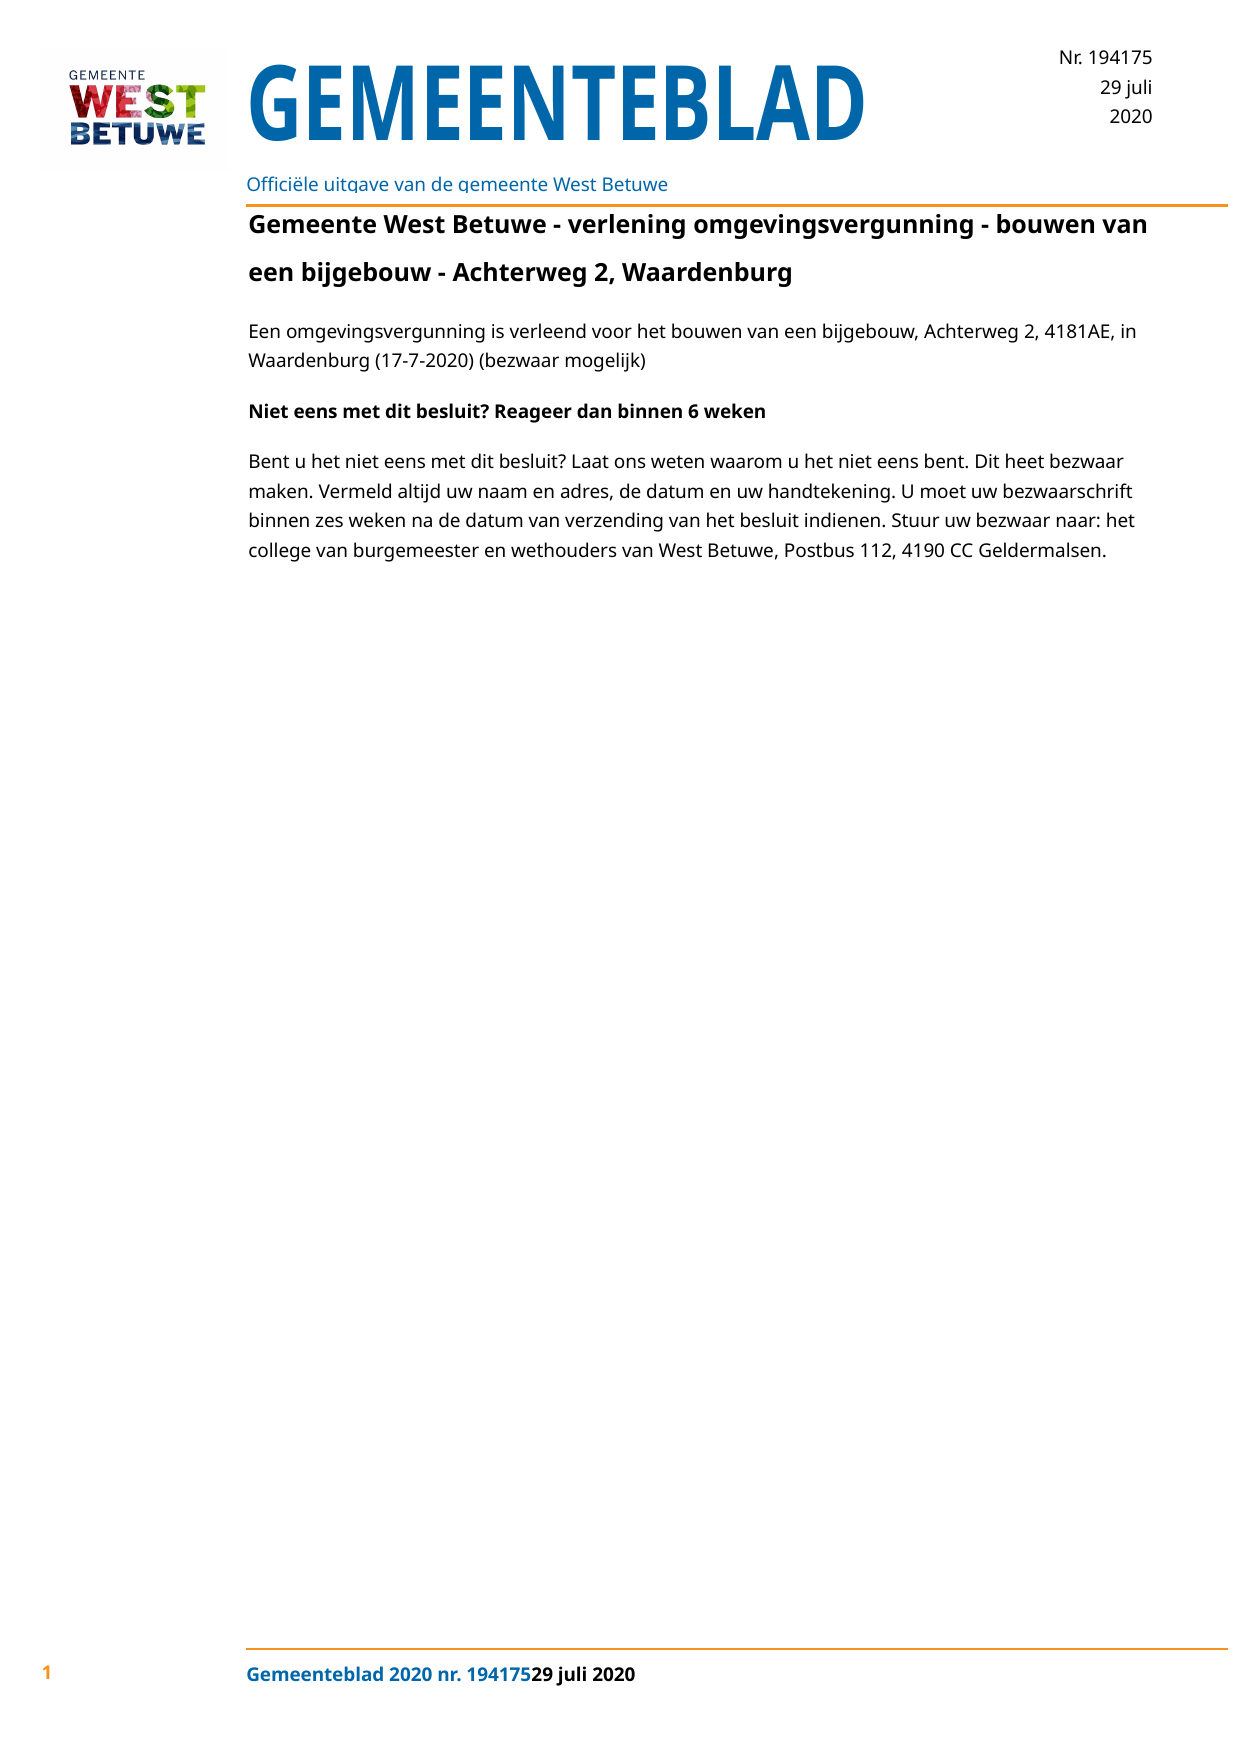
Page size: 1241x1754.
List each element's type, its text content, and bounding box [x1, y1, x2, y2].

picture [41, 47, 231, 172]
text Bent u het niet eens met dit besluit? Laat ons weten waarom u het niet eens bent. Dit heet bezwaar maken. Vermeld altijd uw naam en adres, de datum en uw handtekening. U moet uw bezwaarschrift binnen zes weken na de datum van verzending van het besluit indienen. Stuur uw bezwaar naar: het college van burgemeester en wethouders van West Betuwe, Postbus 112, 4190 CC Geldermalsen. [248, 448, 1152, 563]
text Een omgevingsvergunning is verleend voor het bouwen van een bijgebouw, Achterweg 2, 4181AE, in Waardenburg (17-7-2020) (bezwaar mogelijk) [248, 318, 1152, 373]
text Gemeente West Betuwe - verlening omgevingsvergunning - bouwen van een bijgebouw - Achterweg 2, Waardenburg [248, 207, 1152, 288]
text Niet eens met dit besluit? Reageer dan binnen 6 weken [248, 398, 1152, 424]
